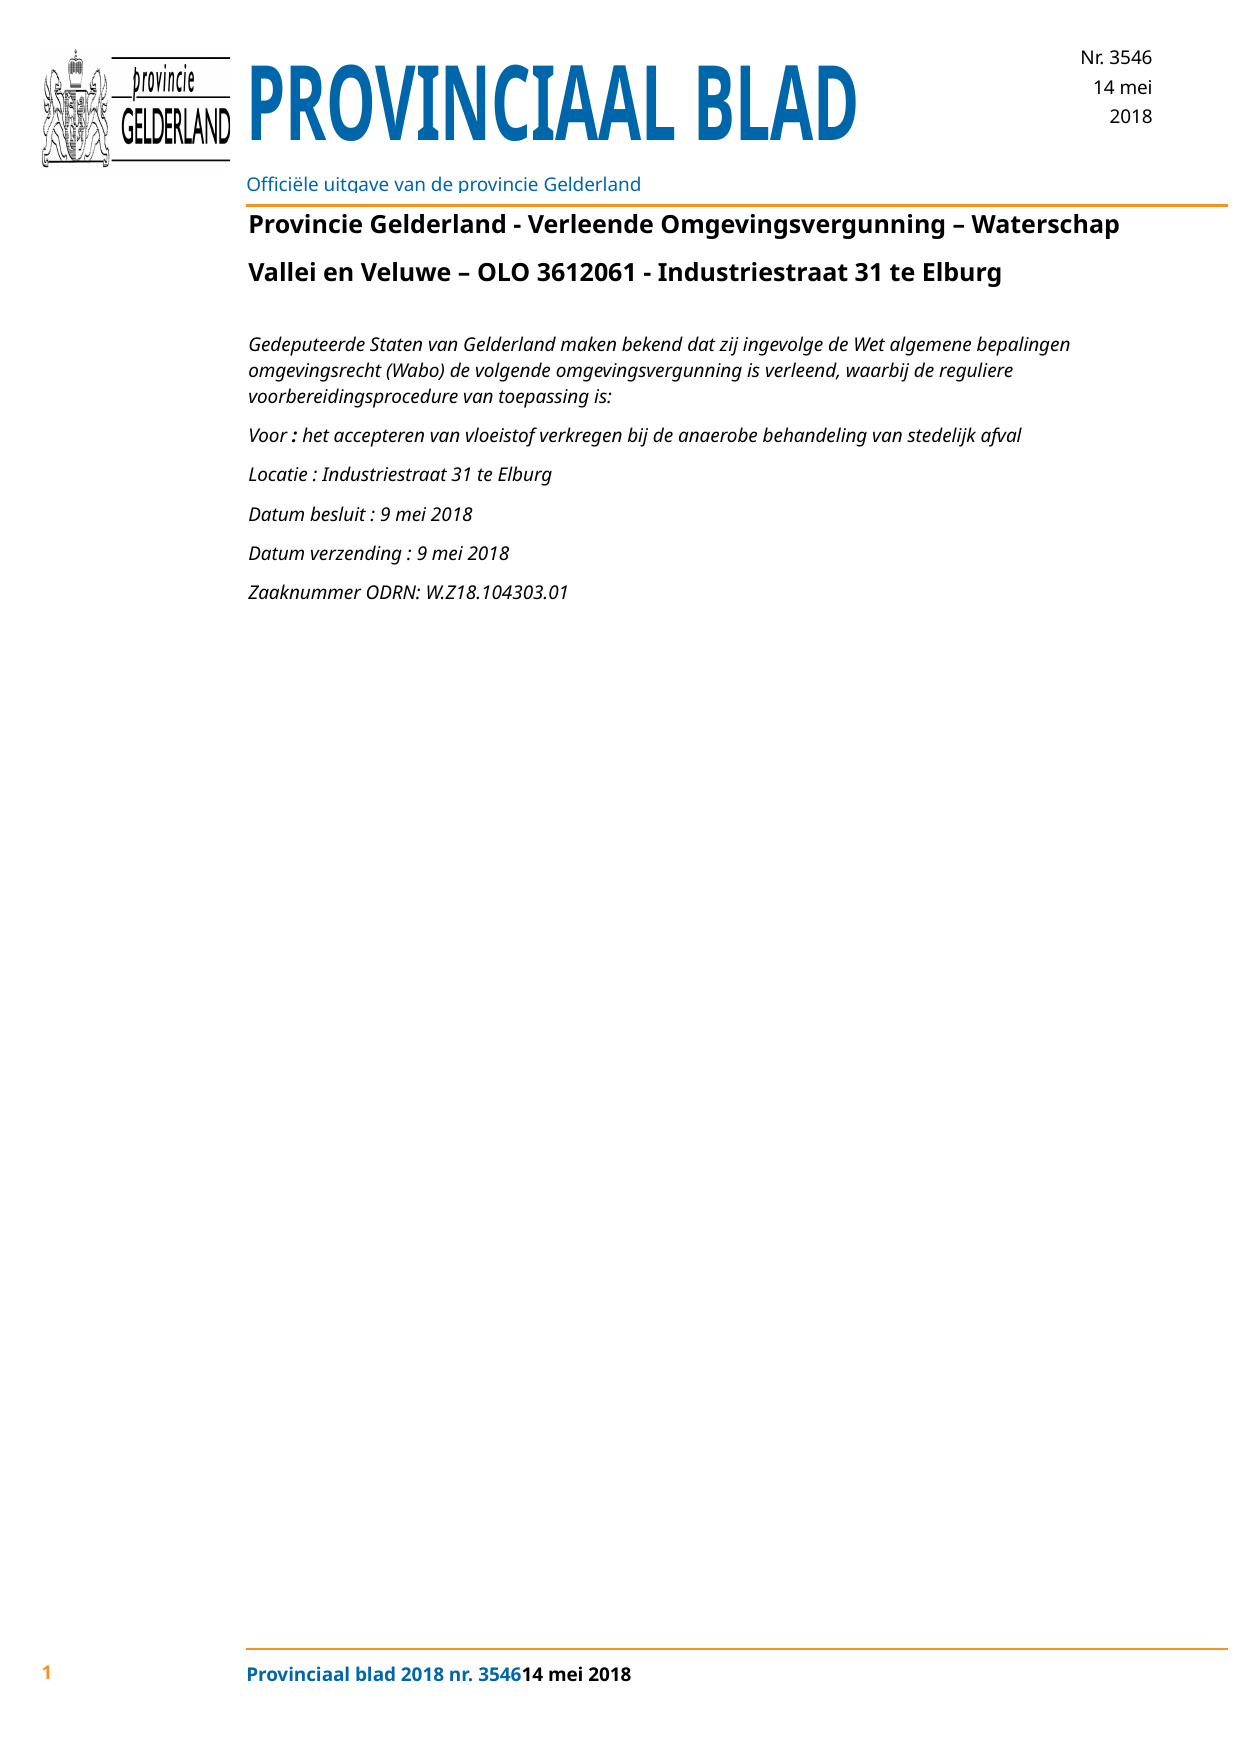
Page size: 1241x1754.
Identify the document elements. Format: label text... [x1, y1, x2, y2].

picture [41, 47, 231, 172]
text Datum verzending : 9 mei 2018 [248, 540, 1152, 566]
text Locatie : Industriestraat 31 te Elburg [248, 461, 1152, 487]
text Voor : het accepteren van vloeistof verkregen bij de anaerobe behandeling van stedelijk afval [248, 422, 1152, 448]
text Gedeputeerde Staten van Gelderland maken bekend dat zij ingevolge de Wet algemene bepalingen omgevingsrecht (Wabo) de volgende omgevingsvergunning is verleend, waarbij de reguliere voorbereidingsprocedure van toepassing is: [248, 331, 1152, 409]
text Zaaknummer ODRN: W.Z18.104303.01 [248, 579, 1152, 605]
text Provincie Gelderland - Verleende Omgevingsvergunning – Waterschap Vallei en Veluwe – OLO 3612061 - Industriestraat 31 te Elburg [248, 207, 1152, 288]
text Datum besluit : 9 mei 2018 [248, 501, 1152, 526]
